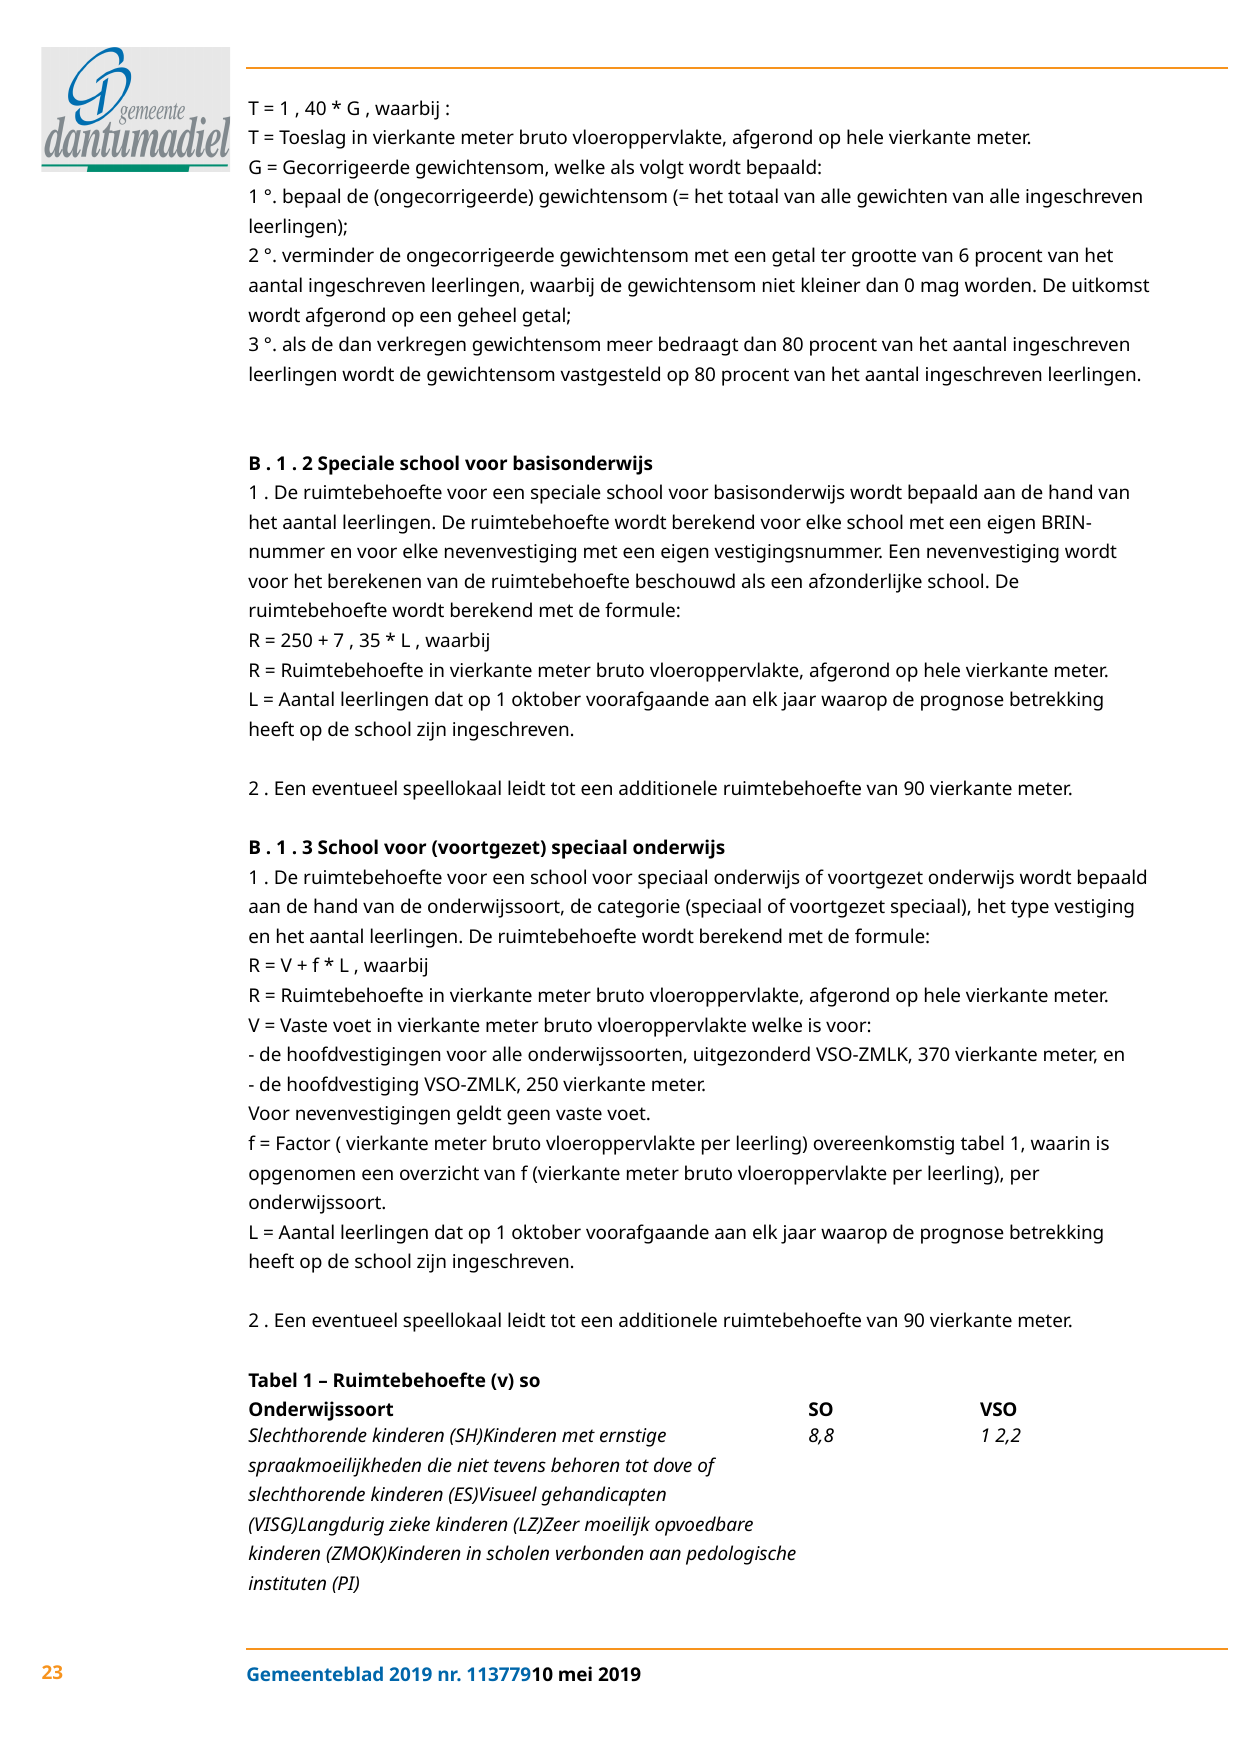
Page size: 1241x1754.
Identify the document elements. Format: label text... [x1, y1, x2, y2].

text Voor nevenvestigingen geldt geen vaste voet. [248, 1101, 1152, 1126]
text f = Factor ( vierkante meter bruto vloeroppervlakte per leerling) overeenkomstig tabel 1, waarin is opgenomen een overzicht van f (vierkante meter bruto vloeroppervlakte per leerling), per onderwijssoort. [248, 1130, 1152, 1215]
table_header VSO [980, 1397, 1152, 1422]
table_cell 1 2,2 [980, 1422, 1152, 1596]
text G = Gecorrigeerde gewichtensom, welke als volgt wordt bepaald: [248, 154, 1152, 180]
text T = 1 , 40 * G , waarbij : [248, 95, 1152, 121]
text 1 . De ruimtebehoefte voor een school voor speciaal onderwijs of voortgezet onderwijs wordt bepaald aan de hand van de onderwijssoort, de categorie (speciaal of voortgezet speciaal), het type vestiging en het aantal leerlingen. De ruimtebehoefte wordt berekend met de formule: [248, 864, 1152, 949]
text Tabel 1 – Ruimtebehoefte (v) so [248, 1367, 1152, 1393]
text R = Ruimtebehoefte in vierkante meter bruto vloeroppervlakte, afgerond op hele vierkante meter. [248, 657, 1152, 683]
text R = 250 + 7 , 35 * L , waarbij [248, 627, 1152, 653]
text T = Toeslag in vierkante meter bruto vloeroppervlakte, afgerond op hele vierkante meter. [248, 124, 1152, 150]
text 3 °. als de dan verkregen gewichtensom meer bedraagt dan 80 procent van het aantal ingeschreven leerlingen wordt de gewichtensom vastgesteld op 80 procent van het aantal ingeschreven leerlingen. [248, 331, 1152, 387]
text R = V + f * L , waarbij [248, 953, 1152, 978]
text 2 . Een eventueel speellokaal leidt tot een additionele ruimtebehoefte van 90 vierkante meter. [248, 1308, 1152, 1333]
text 1 °. bepaal de (ongecorrigeerde) gewichtensom (= het totaal van alle gewichten van alle ingeschreven leerlingen); [248, 183, 1152, 239]
table_cell Slechthorende kinderen (SH)Kinderen met ernstige spraakmoeilijkheden die niet tevens behoren tot dove of slechthorende kinderen (ES)Visueel gehandicapten (VISG)Langdurig zieke kinderen (LZ)Zeer moeilijk opvoedbare kinderen (ZMOK)Kinderen in scholen verbonden aan pedologische instituten (PI) [248, 1422, 808, 1596]
text B . 1 . 2 Speciale school voor basisonderwijs [248, 450, 1152, 476]
text 1 . De ruimtebehoefte voor een speciale school voor basisonderwijs wordt bepaald aan de hand van het aantal leerlingen. De ruimtebehoefte wordt berekend voor elke school met een eigen BRIN-nummer en voor elke nevenvestiging met een eigen vestigingsnummer. Een nevenvestiging wordt voor het berekenen van de ruimtebehoefte beschouwd als een afzonderlijke school. De ruimtebehoefte wordt berekend met de formule: [248, 479, 1152, 623]
text V = Vaste voet in vierkante meter bruto vloeroppervlakte welke is voor: [248, 1012, 1152, 1038]
picture [41, 47, 231, 172]
table_header SO [808, 1397, 980, 1422]
text B . 1 . 3 School voor (voortgezet) speciaal onderwijs [248, 834, 1152, 860]
table_cell 8,8 [808, 1422, 980, 1596]
text L = Aantal leerlingen dat op 1 oktober voorafgaande aan elk jaar waarop de prognose betrekking heeft op de school zijn ingeschreven. [248, 1219, 1152, 1274]
text R = Ruimtebehoefte in vierkante meter bruto vloeroppervlakte, afgerond op hele vierkante meter. [248, 982, 1152, 1008]
text 2 °. verminder de ongecorrigeerde gewichtensom met een getal ter grootte van 6 procent van het aantal ingeschreven leerlingen, waarbij de gewichtensom niet kleiner dan 0 mag worden. De uitkomst wordt afgerond op een geheel getal; [248, 243, 1152, 328]
text - de hoofdvestigingen voor alle onderwijssoorten, uitgezonderd VSO-ZMLK, 370 vierkante meter, en [248, 1041, 1152, 1067]
text - de hoofdvestiging VSO-ZMLK, 250 vierkante meter. [248, 1071, 1152, 1097]
text 2 . Een eventueel speellokaal leidt tot een additionele ruimtebehoefte van 90 vierkante meter. [248, 775, 1152, 801]
text L = Aantal leerlingen dat op 1 oktober voorafgaande aan elk jaar waarop de prognose betrekking heeft op de school zijn ingeschreven. [248, 686, 1152, 742]
table_header Onderwijssoort [248, 1397, 808, 1422]
